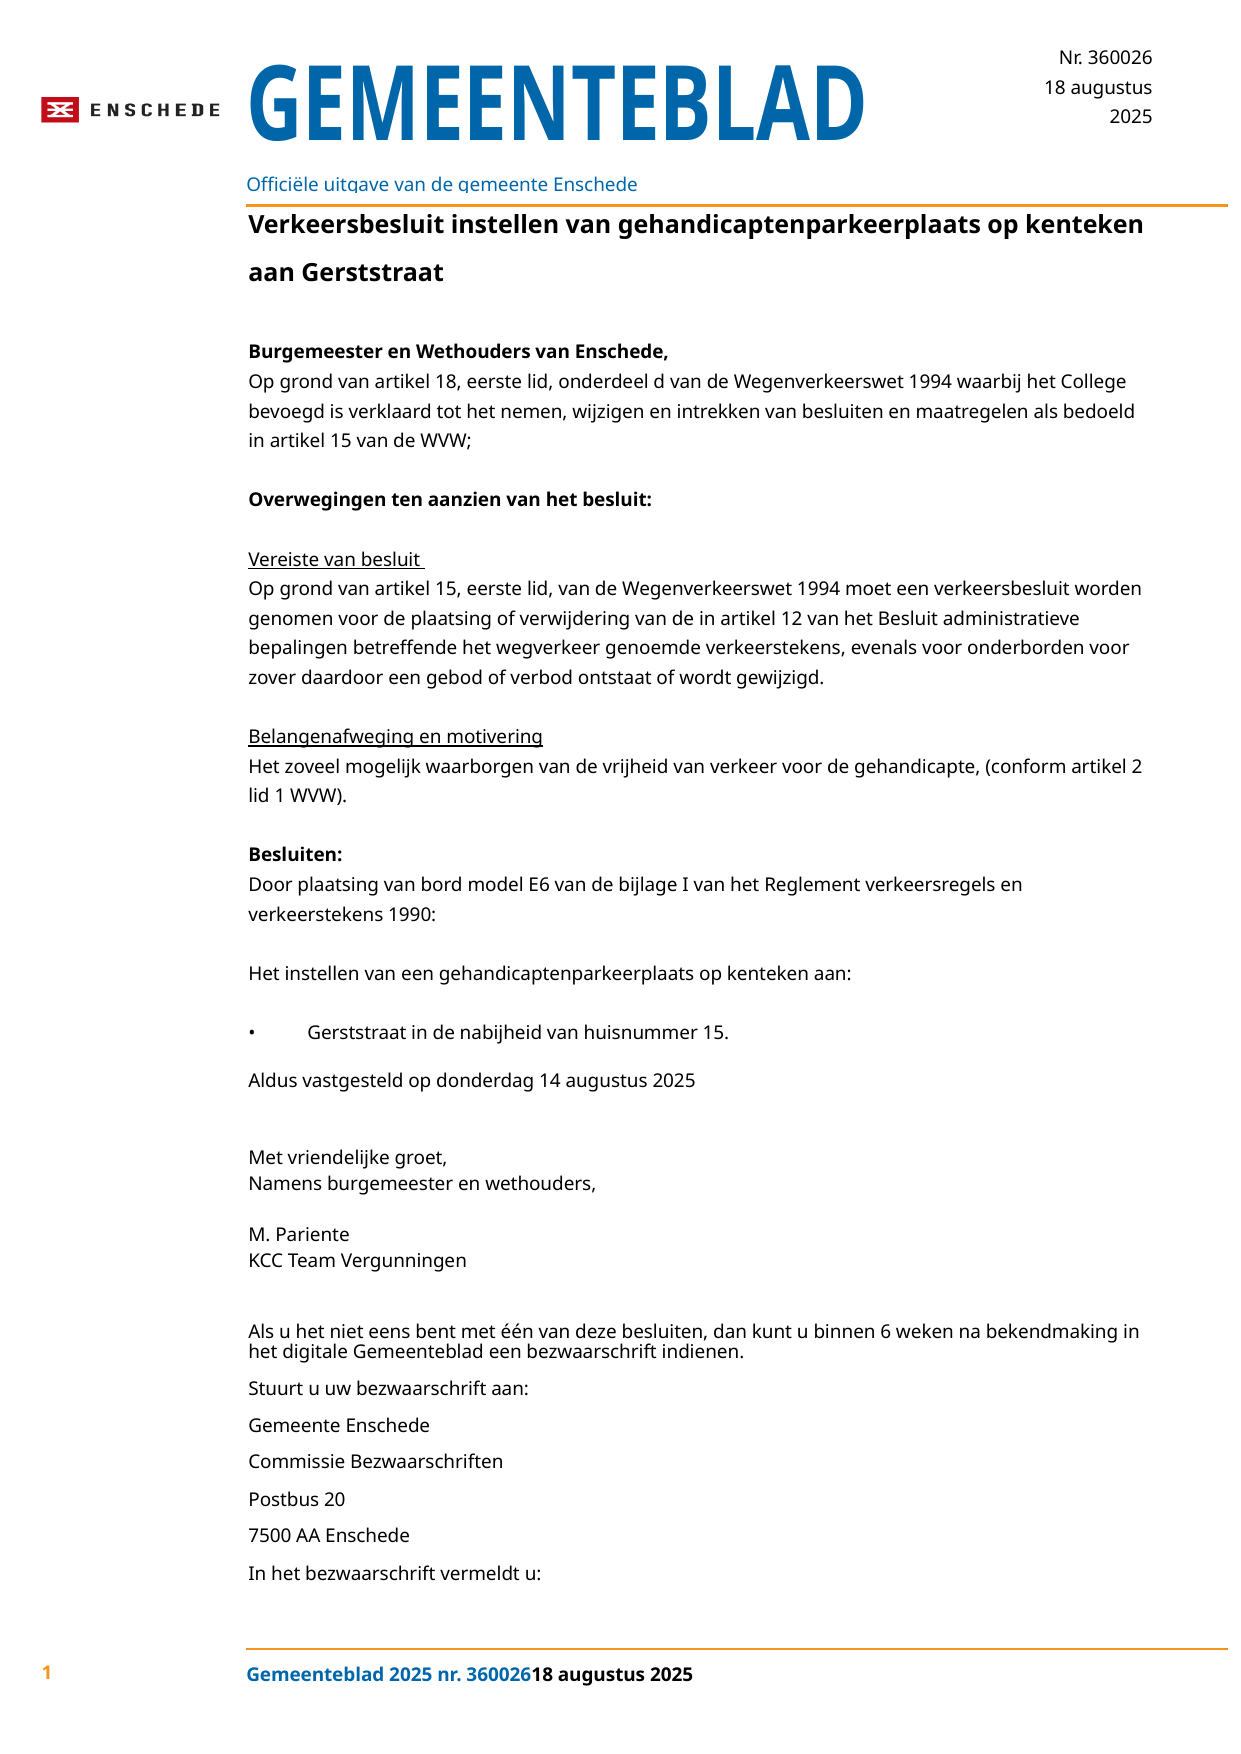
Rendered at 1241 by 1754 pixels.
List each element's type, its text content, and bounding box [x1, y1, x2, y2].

text Burgemeester en Wethouders van Enschede, [248, 339, 1152, 364]
picture [41, 47, 231, 172]
text Vereiste van besluit [248, 546, 1152, 571]
text M. Pariente [248, 1221, 1152, 1247]
text Op grond van artikel 18, eerste lid, onderdeel d van de Wegenverkeerswet 1994 waarbij het College bevoegd is verklaard tot het nemen, wijzigen en intrekken van besluiten en maatregelen als bedoeld in artikel 15 van de WVW; [248, 368, 1152, 453]
text Stuurt u uw bezwaarschrift aan: [248, 1379, 1152, 1399]
text Met vriendelijke groet, [248, 1144, 1152, 1170]
text Postbus 20 [248, 1491, 1152, 1510]
text Verkeersbesluit instellen van gehandicaptenparkeerplaats op kenteken aan Gerststraat [248, 207, 1152, 288]
text Gemeente Enschede [248, 1417, 1152, 1436]
text Als u het niet eens bent met één van deze besluiten, dan kunt u binnen 6 weken na bekendmaking in het digitale Gemeenteblad een bezwaarschrift indienen. [248, 1323, 1152, 1362]
text Belangenafweging en motivering [248, 723, 1152, 749]
text Het zoveel mogelijk waarborgen van de vrijheid van verkeer voor de gehandicapte, (conform artikel 2 lid 1 WVW). [248, 753, 1152, 808]
text Het instellen van een gehandicaptenparkeerplaats op kenteken aan: [248, 960, 1152, 986]
list Gerststraat in de nabijheid van huisnummer 15. [248, 1019, 1152, 1045]
text Aldus vastgesteld op donderdag 14 augustus 2025 [248, 1067, 1152, 1093]
text KCC Team Vergunningen [248, 1247, 1152, 1273]
text Namens burgemeester en wethouders, [248, 1170, 1152, 1196]
text 7500 AA Enschede [248, 1527, 1152, 1547]
text Op grond van artikel 15, eerste lid, van de Wegenverkeerswet 1994 moet een verkeersbesluit worden genomen voor de plaatsing of verwijdering van de in artikel 12 van het Besluit administratieve bepalingen betreffende het wegverkeer genoemde verkeerstekens, evenals voor onderborden voor zover daardoor een gebod of verbod ontstaat of wordt gewijzigd. [248, 575, 1152, 690]
text Besluiten: [248, 842, 1152, 867]
text In het bezwaarschrift vermeldt u: [248, 1564, 1152, 1584]
text Commissie Bezwaarschriften [248, 1453, 1152, 1473]
text Door plaatsing van bord model E6 van de bijlage I van het Reglement verkeersregels en verkeerstekens 1990: [248, 871, 1152, 926]
text Overwegingen ten aanzien van het besluit: [248, 487, 1152, 512]
